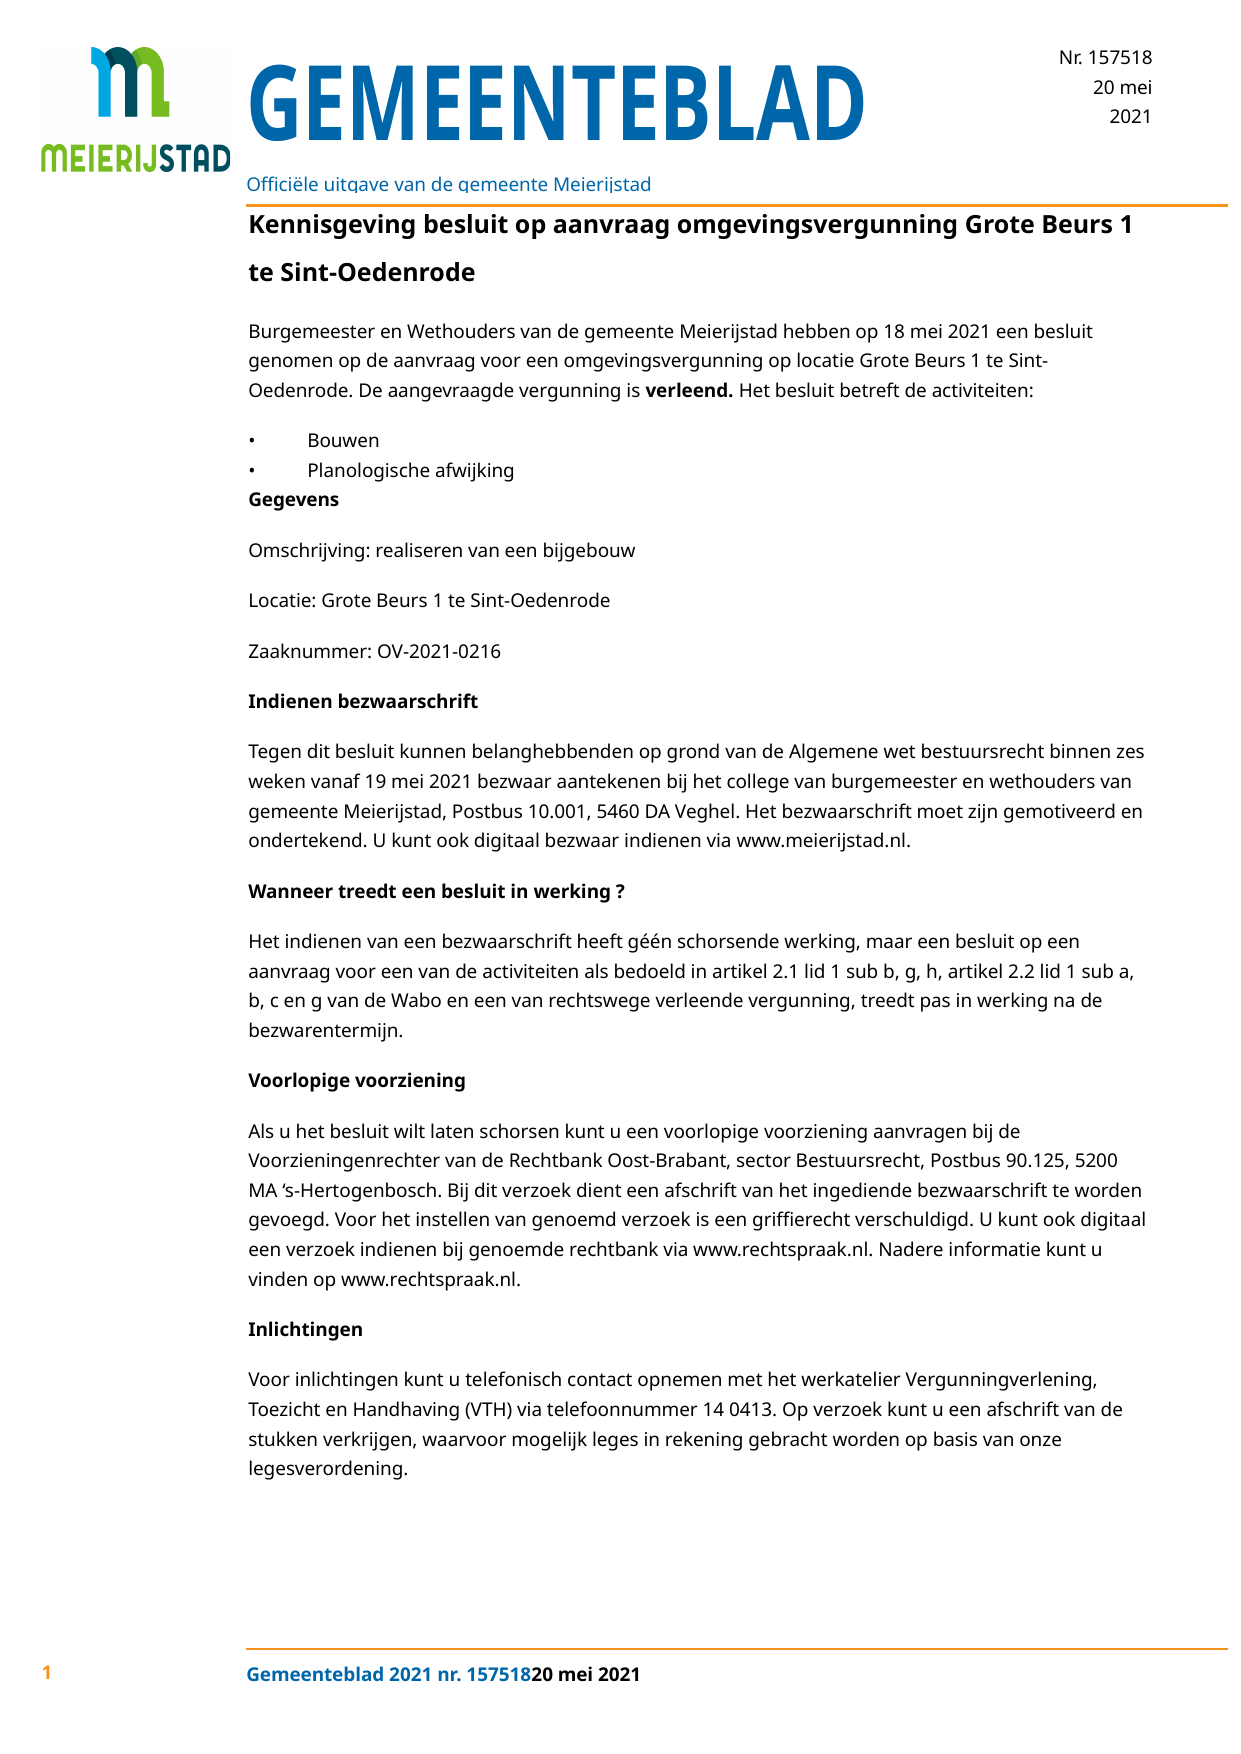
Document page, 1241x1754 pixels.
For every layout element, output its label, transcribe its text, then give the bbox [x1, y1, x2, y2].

text Voor inlichtingen kunt u telefonisch contact opnemen met het werkatelier Vergunningverlening, Toezicht en Handhaving (VTH) via telefoonnummer 14 0413. Op verzoek kunt u een afschrift van de stukken verkrijgen, waarvoor mogelijk leges in rekening gebracht worden op basis van onze legesverordening. [248, 1367, 1152, 1481]
text Locatie: Grote Beurs 1 te Sint-Oedenrode [248, 587, 1152, 613]
text Als u het besluit wilt laten schorsen kunt u een voorlopige voorziening aanvragen bij de Voorzieningenrechter van de Rechtbank Oost-Brabant, sector Bestuursrecht, Postbus 90.125, 5200 MA ‘s-Hertogenbosch. Bij dit verzoek dient een afschrift van het ingediende bezwaarschrift te worden gevoegd. Voor het instellen van genoemd verzoek is een griffierecht verschuldigd. U kunt ook digitaal een verzoek indienen bij genoemde rechtbank via www.rechtspraak.nl. Nadere informatie kunt u vinden op www.rechtspraak.nl. [248, 1118, 1152, 1292]
text Kennisgeving besluit op aanvraag omgevingsvergunning Grote Beurs 1 te Sint-Oedenrode [248, 207, 1152, 288]
text Het indienen van een bezwaarschrift heeft géén schorsende werking, maar een besluit op een aanvraag voor een van de activiteiten als bedoeld in artikel 2.1 lid 1 sub b, g, h, artikel 2.2 lid 1 sub a, b, c en g van de Wabo en een van rechtswege verleende vergunning, treedt pas in werking na de bezwarentermijn. [248, 928, 1152, 1043]
picture [41, 47, 231, 172]
text Omschrijving: realiseren van een bijgebouw [248, 537, 1152, 563]
text Tegen dit besluit kunnen belanghebbenden op grond van de Algemene wet bestuursrecht binnen zes weken vanaf 19 mei 2021 bezwaar aantekenen bij het college van burgemeester en wethouders van gemeente Meierijstad, Postbus 10.001, 5460 DA Veghel. Het bezwaarschrift moet zijn gemotiveerd en ondertekend. U kunt ook digitaal bezwaar indienen via www.meierijstad.nl. [248, 739, 1152, 853]
text Indienen bezwaarschrift [248, 688, 1152, 714]
text Wanneer treedt een besluit in werking ? [248, 878, 1152, 904]
list Planologische afwijking [248, 457, 1152, 483]
text Inlichtingen [248, 1316, 1152, 1342]
list Bouwen [248, 427, 1152, 453]
text Gegevens [248, 487, 1152, 512]
text Burgemeester en Wethouders van de gemeente Meierijstad hebben op 18 mei 2021 een besluit genomen op de aanvraag voor een omgevingsvergunning op locatie Grote Beurs 1 te Sint-Oedenrode. De aangevraagde vergunning is verleend. Het besluit betreft de activiteiten: [248, 318, 1152, 403]
text Zaaknummer: OV-2021-0216 [248, 638, 1152, 664]
text Voorlopige voorziening [248, 1067, 1152, 1093]
